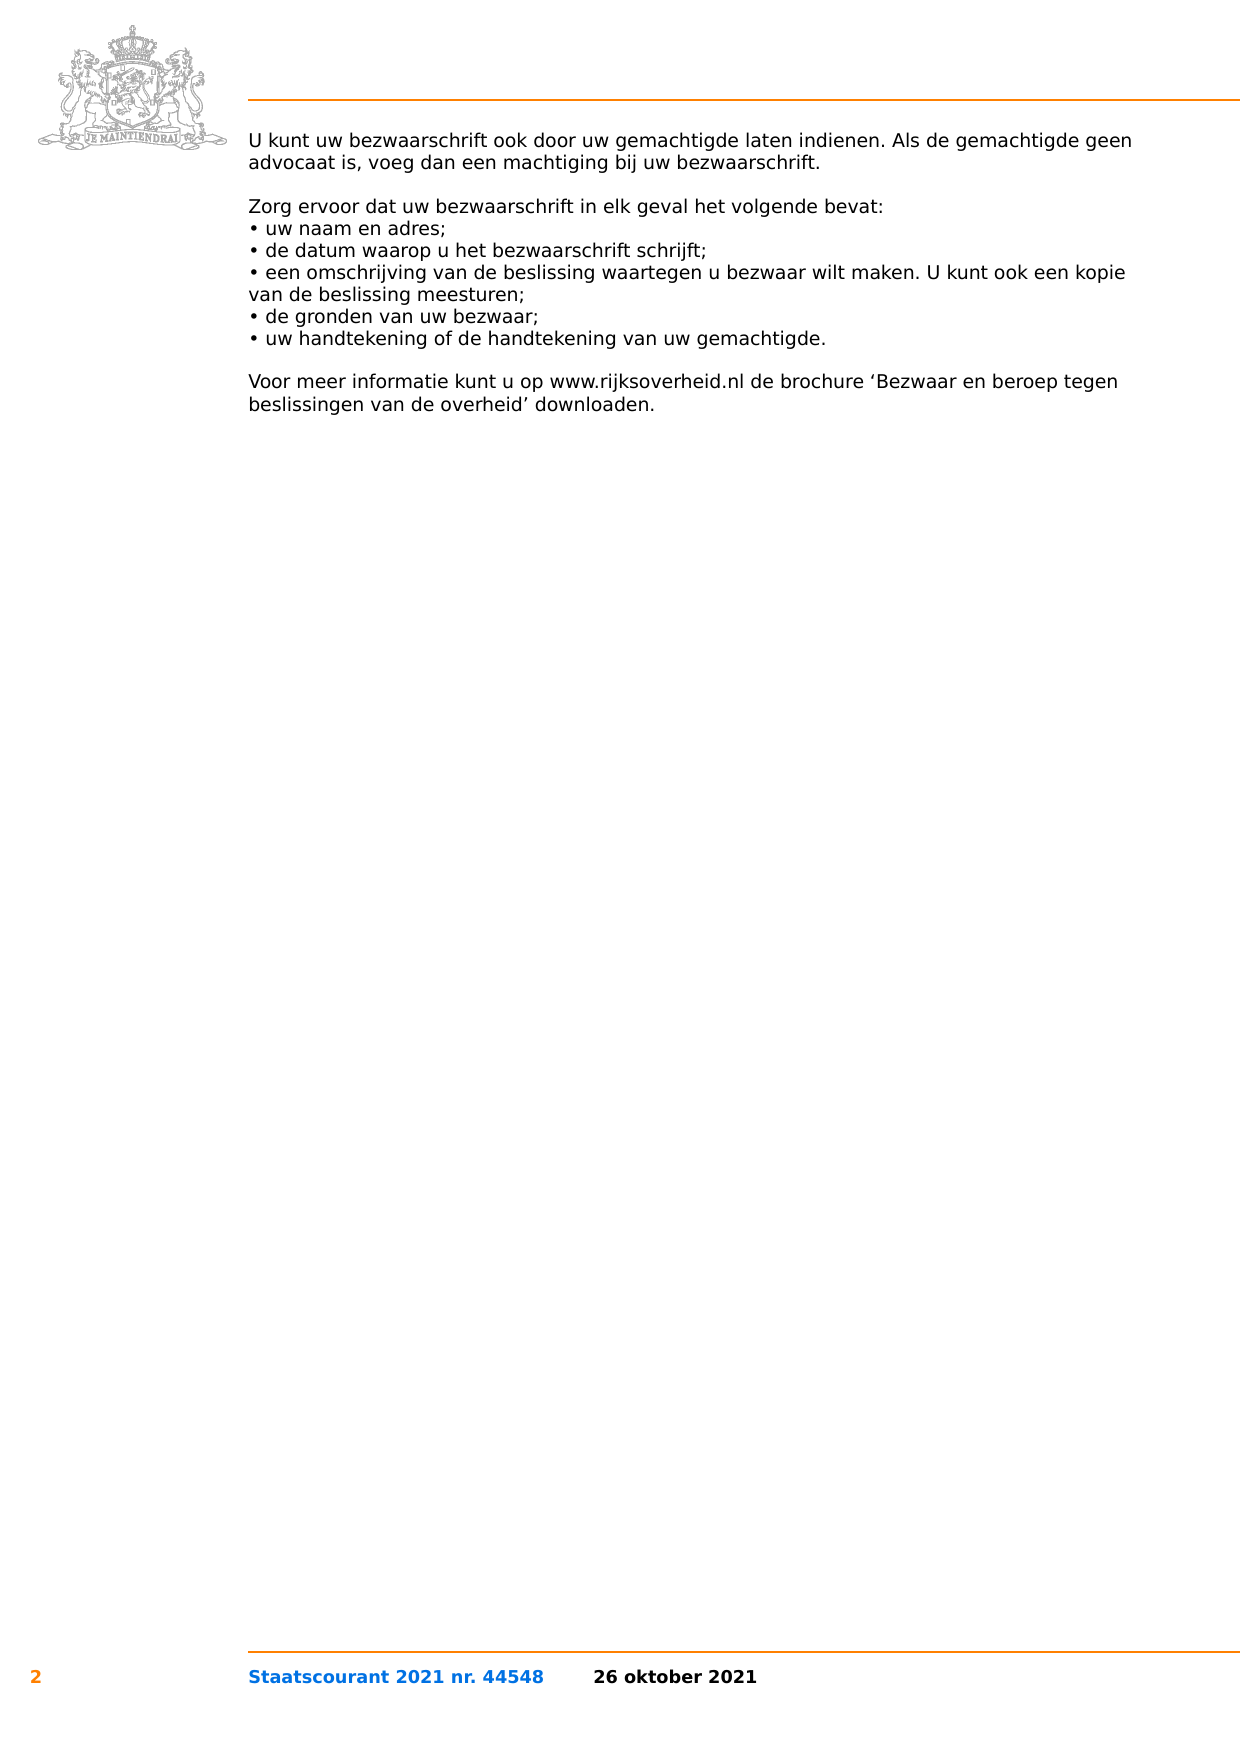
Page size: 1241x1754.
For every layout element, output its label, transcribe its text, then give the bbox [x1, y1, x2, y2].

text • de gronden van uw bezwaar; [248, 306, 1163, 328]
text • de datum waarop u het bezwaarschrift schrijft; [248, 240, 1163, 262]
text Zorg ervoor dat uw bezwaarschrift in elk geval het volgende bevat: [248, 196, 1163, 218]
text • uw naam en adres; [248, 218, 1163, 240]
picture [38, 25, 227, 150]
text U kunt uw bezwaarschrift ook door uw gemachtigde laten indienen. Als de gemachtigde geen advocaat is, voeg dan een machtiging bij uw bezwaarschrift. [248, 130, 1163, 174]
text • een omschrijving van de beslissing waartegen u bezwaar wilt maken. U kunt ook een kopie van de beslissing meesturen; [248, 262, 1163, 306]
text Voor meer informatie kunt u op www.rijksoverheid.nl de brochure ‘Bezwaar en beroep tegen beslissingen van de overheid’ downloaden. [248, 371, 1163, 415]
text • uw handtekening of de handtekening van uw gemachtigde. [248, 328, 1163, 349]
